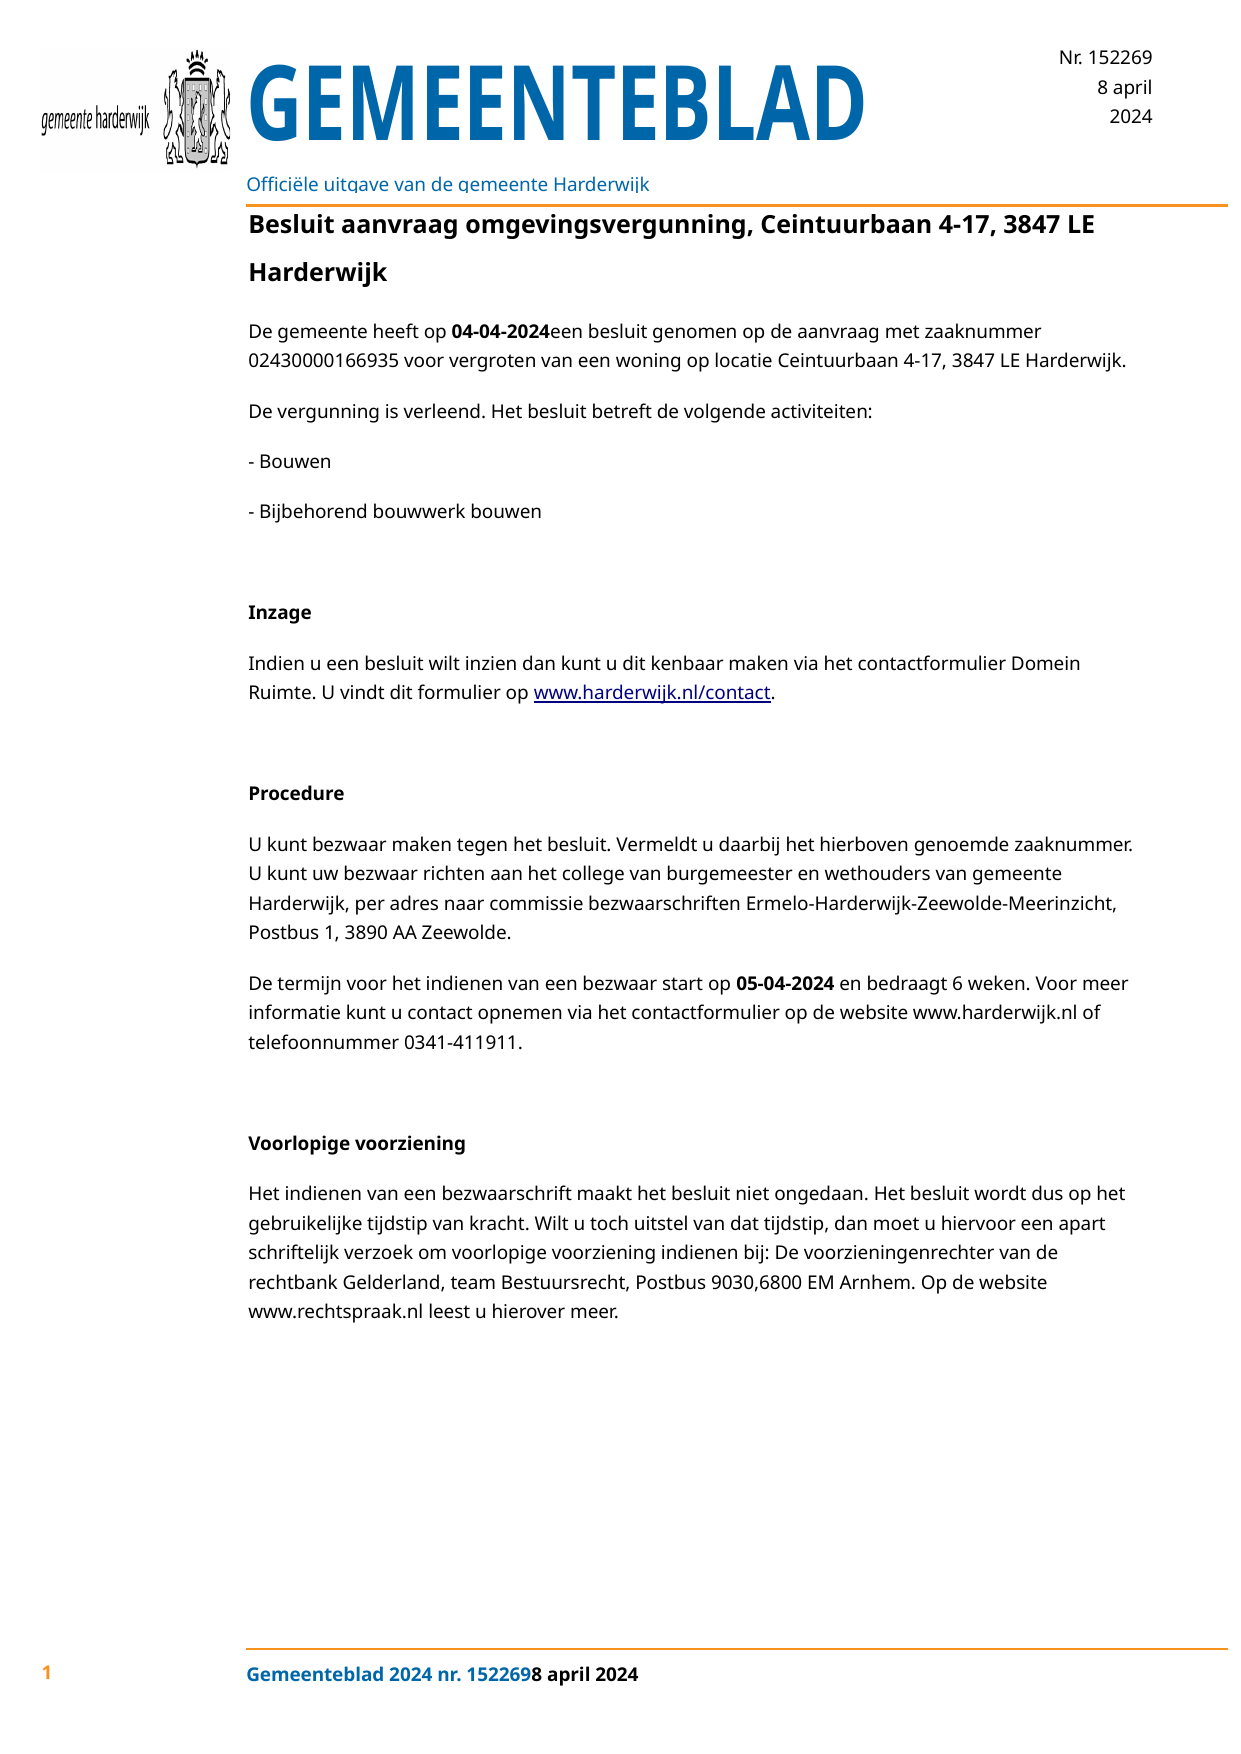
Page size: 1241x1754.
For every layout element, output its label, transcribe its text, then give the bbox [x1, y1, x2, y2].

text Procedure [248, 780, 1152, 806]
text De gemeente heeft op 04-04-2024een besluit genomen op de aanvraag met zaaknummer 02430000166935 voor vergroten van een woning op locatie Ceintuurbaan 4-17, 3847 LE Harderwijk. [248, 318, 1152, 373]
text - Bouwen [248, 448, 1152, 474]
text De termijn voor het indienen van een bezwaar start op 05-04-2024 en bedraagt 6 weken. Voor meer informatie kunt u contact opnemen via het contactformulier op de website www.harderwijk.nl of telefoonnummer 0341-411911. [248, 970, 1152, 1055]
text Het indienen van een bezwaarschrift maakt het besluit niet ongedaan. Het besluit wordt dus op het gebruikelijke tijdstip van kracht. Wilt u toch uitstel van dat tijdstip, dan moet u hiervoor een apart schriftelijk verzoek om voorlopige voorziening indienen bij: De voorzieningenrechter van de rechtbank Gelderland, team Bestuursrecht, Postbus 9030,6800 EM Arnhem. Op de website www.rechtspraak.nl leest u hierover meer. [248, 1180, 1152, 1324]
text De vergunning is verleend. Het besluit betreft de volgende activiteiten: [248, 398, 1152, 424]
text Inzage [248, 599, 1152, 625]
text U kunt bezwaar maken tegen het besluit. Vermeldt u daarbij het hierboven genoemde zaaknummer. U kunt uw bezwaar richten aan het college van burgemeester en wethouders van gemeente Harderwijk, per adres naar commissie bezwaarschriften Ermelo-Harderwijk-Zeewolde-Meerinzicht, Postbus 1, 3890 AA Zeewolde. [248, 831, 1152, 945]
text Indien u een besluit wilt inzien dan kunt u dit kenbaar maken via het contactformulier Domein Ruimte. U vindt dit formulier op www.harderwijk.nl/contact. [248, 650, 1152, 705]
picture [41, 47, 231, 172]
text Voorlopige voorziening [248, 1130, 1152, 1156]
text Besluit aanvraag omgevingsvergunning, Ceintuurbaan 4-17, 3847 LE Harderwijk [248, 207, 1152, 288]
text - Bijbehorend bouwwerk bouwen [248, 499, 1152, 524]
